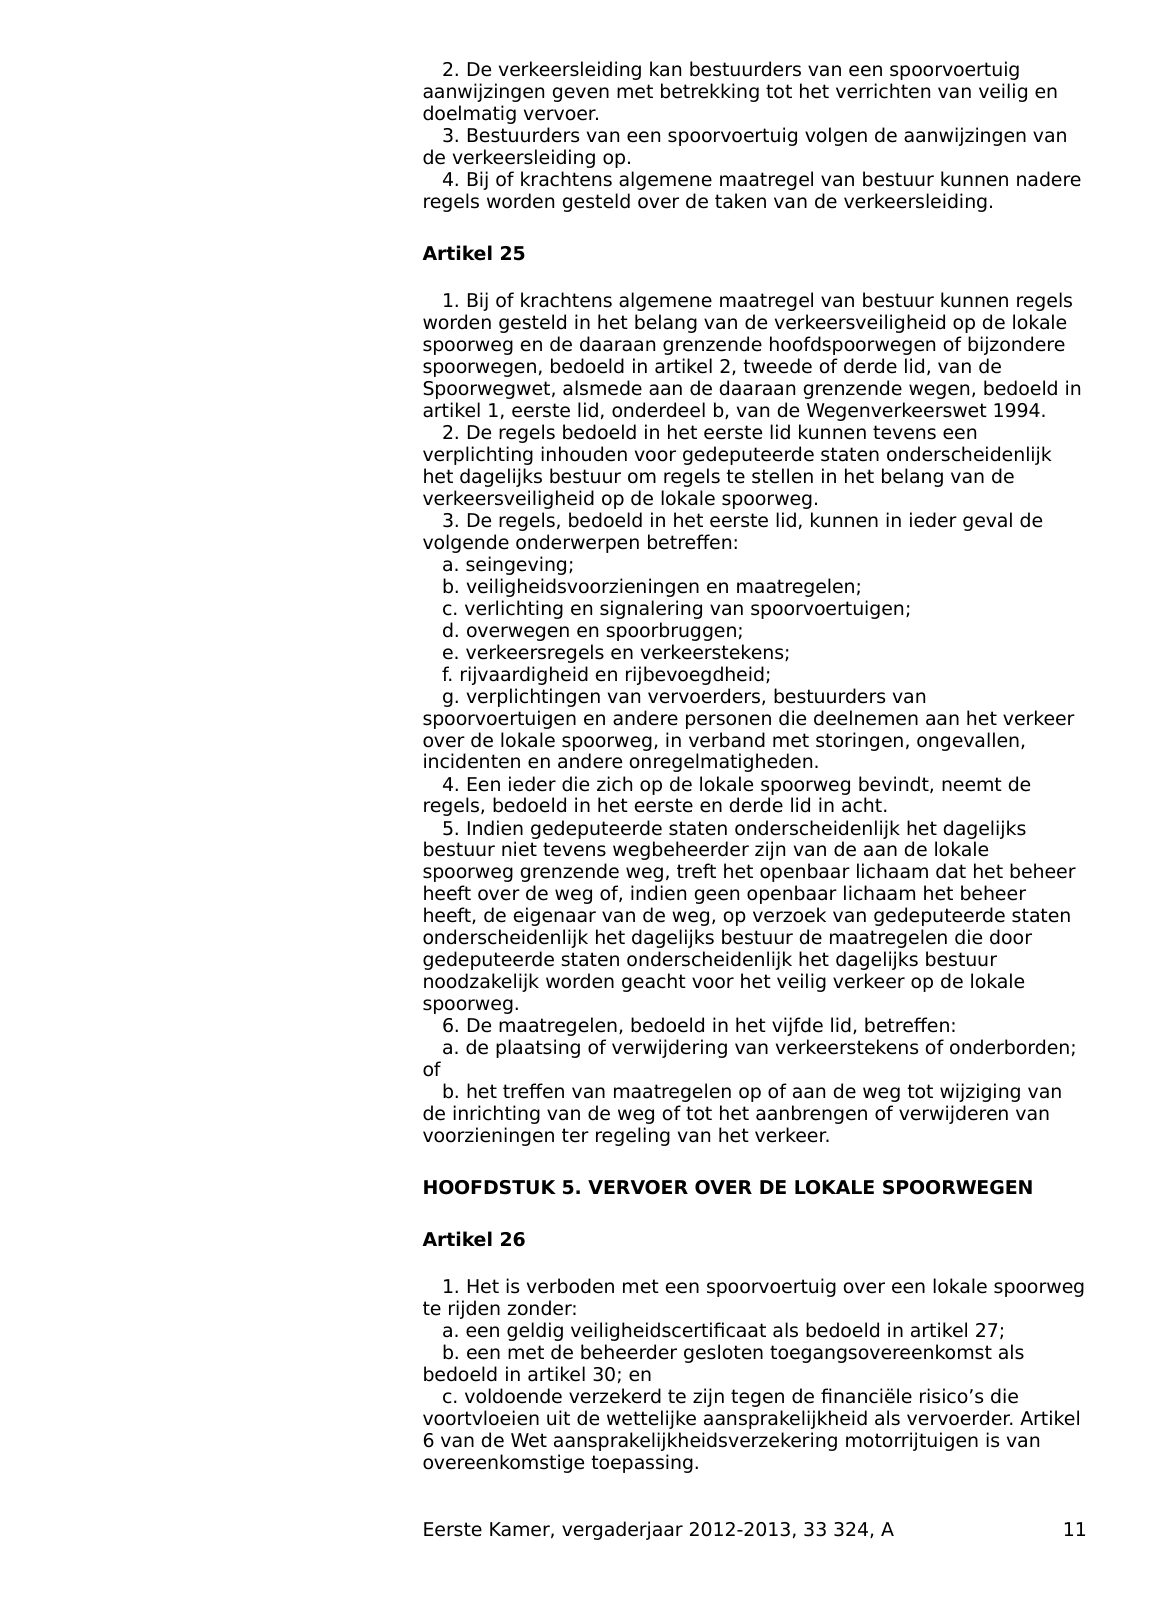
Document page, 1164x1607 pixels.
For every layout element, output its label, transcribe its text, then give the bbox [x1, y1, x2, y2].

subtitle Artikel 26 [422, 1229, 1087, 1251]
subtitle HOOFDSTUK 5. VERVOER OVER DE LOKALE SPOORWEGEN [422, 1177, 1087, 1199]
text a. de plaatsing of verwijdering van verkeerstekens of onderborden; of [422, 1037, 1087, 1081]
text 4. Een ieder die zich op de lokale spoorweg bevindt, neemt de regels, bedoeld in het eerste en derde lid in acht. [422, 773, 1087, 817]
text 3. Bestuurders van een spoorvoertuig volgen de aanwijzingen van de verkeersleiding op. [422, 125, 1087, 169]
text 2. De regels bedoeld in het eerste lid kunnen tevens een verplichting inhouden voor gedeputeerde staten onderscheidenlijk het dagelijks bestuur om regels te stellen in het belang van de verkeersveiligheid op de lokale spoorweg. [422, 422, 1087, 510]
text a. seingeving; [422, 554, 1087, 576]
text 3. De regels, bedoeld in het eerste lid, kunnen in ieder geval de volgende onderwerpen betreffen: [422, 510, 1087, 554]
text c. verlichting en signalering van spoorvoertuigen; [422, 598, 1087, 619]
text c. voldoende verzekerd te zijn tegen de financiële risico’s die voortvloeien uit de wettelijke aansprakelijkheid als vervoerder. Artikel 6 van de Wet aansprakelijkheidsverzekering motorrijtuigen is van overeenkomstige toepassing. [422, 1386, 1087, 1474]
text 4. Bij of krachtens algemene maatregel van bestuur kunnen nadere regels worden gesteld over de taken van de verkeersleiding. [422, 169, 1087, 213]
text 6. De maatregelen, bedoeld in het vijfde lid, betreffen: [422, 1015, 1087, 1037]
text b. een met de beheerder gesloten toegangsovereenkomst als bedoeld in artikel 30; en [422, 1342, 1087, 1386]
text b. het treffen van maatregelen op of aan de weg tot wijziging van de inrichting van de weg of tot het aanbrengen of verwijderen van voorzieningen ter regeling van het verkeer. [422, 1081, 1087, 1147]
text e. verkeersregels en verkeerstekens; [422, 642, 1087, 663]
text g. verplichtingen van vervoerders, bestuurders van spoorvoertuigen en andere personen die deelnemen aan het verkeer over de lokale spoorweg, in verband met storingen, ongevallen, incidenten en andere onregelmatigheden. [422, 686, 1087, 773]
text 5. Indien gedeputeerde staten onderscheidenlijk het dagelijks bestuur niet tevens wegbeheerder zijn van de aan de lokale spoorweg grenzende weg, treft het openbaar lichaam dat het beheer heeft over de weg of, indien geen openbaar lichaam het beheer heeft, de eigenaar van de weg, op verzoek van gedeputeerde staten onderscheidenlijk het dagelijks bestuur de maatregelen die door gedeputeerde staten onderscheidenlijk het dagelijks bestuur noodzakelijk worden geacht voor het veilig verkeer op de lokale spoorweg. [422, 817, 1087, 1015]
text f. rijvaardigheid en rijbevoegdheid; [422, 663, 1087, 686]
text b. veiligheidsvoorzieningen en maatregelen; [422, 576, 1087, 598]
subtitle Artikel 25 [422, 243, 1087, 265]
text 2. De verkeersleiding kan bestuurders van een spoorvoertuig aanwijzingen geven met betrekking tot het verrichten van veilig en doelmatig vervoer. [422, 59, 1087, 125]
text d. overwegen en spoorbruggen; [422, 619, 1087, 642]
text a. een geldig veiligheidscertificaat als bedoeld in artikel 27; [422, 1320, 1087, 1342]
text 1. Het is verboden met een spoorvoertuig over een lokale spoorweg te rijden zonder: [422, 1276, 1087, 1320]
text 1. Bij of krachtens algemene maatregel van bestuur kunnen regels worden gesteld in het belang van de verkeersveiligheid op de lokale spoorweg en de daaraan grenzende hoofdspoorwegen of bijzondere spoorwegen, bedoeld in artikel 2, tweede of derde lid, van de Spoorwegwet, alsmede aan de daaraan grenzende wegen, bedoeld in artikel 1, eerste lid, onderdeel b, van de Wegenverkeerswet 1994. [422, 290, 1087, 422]
